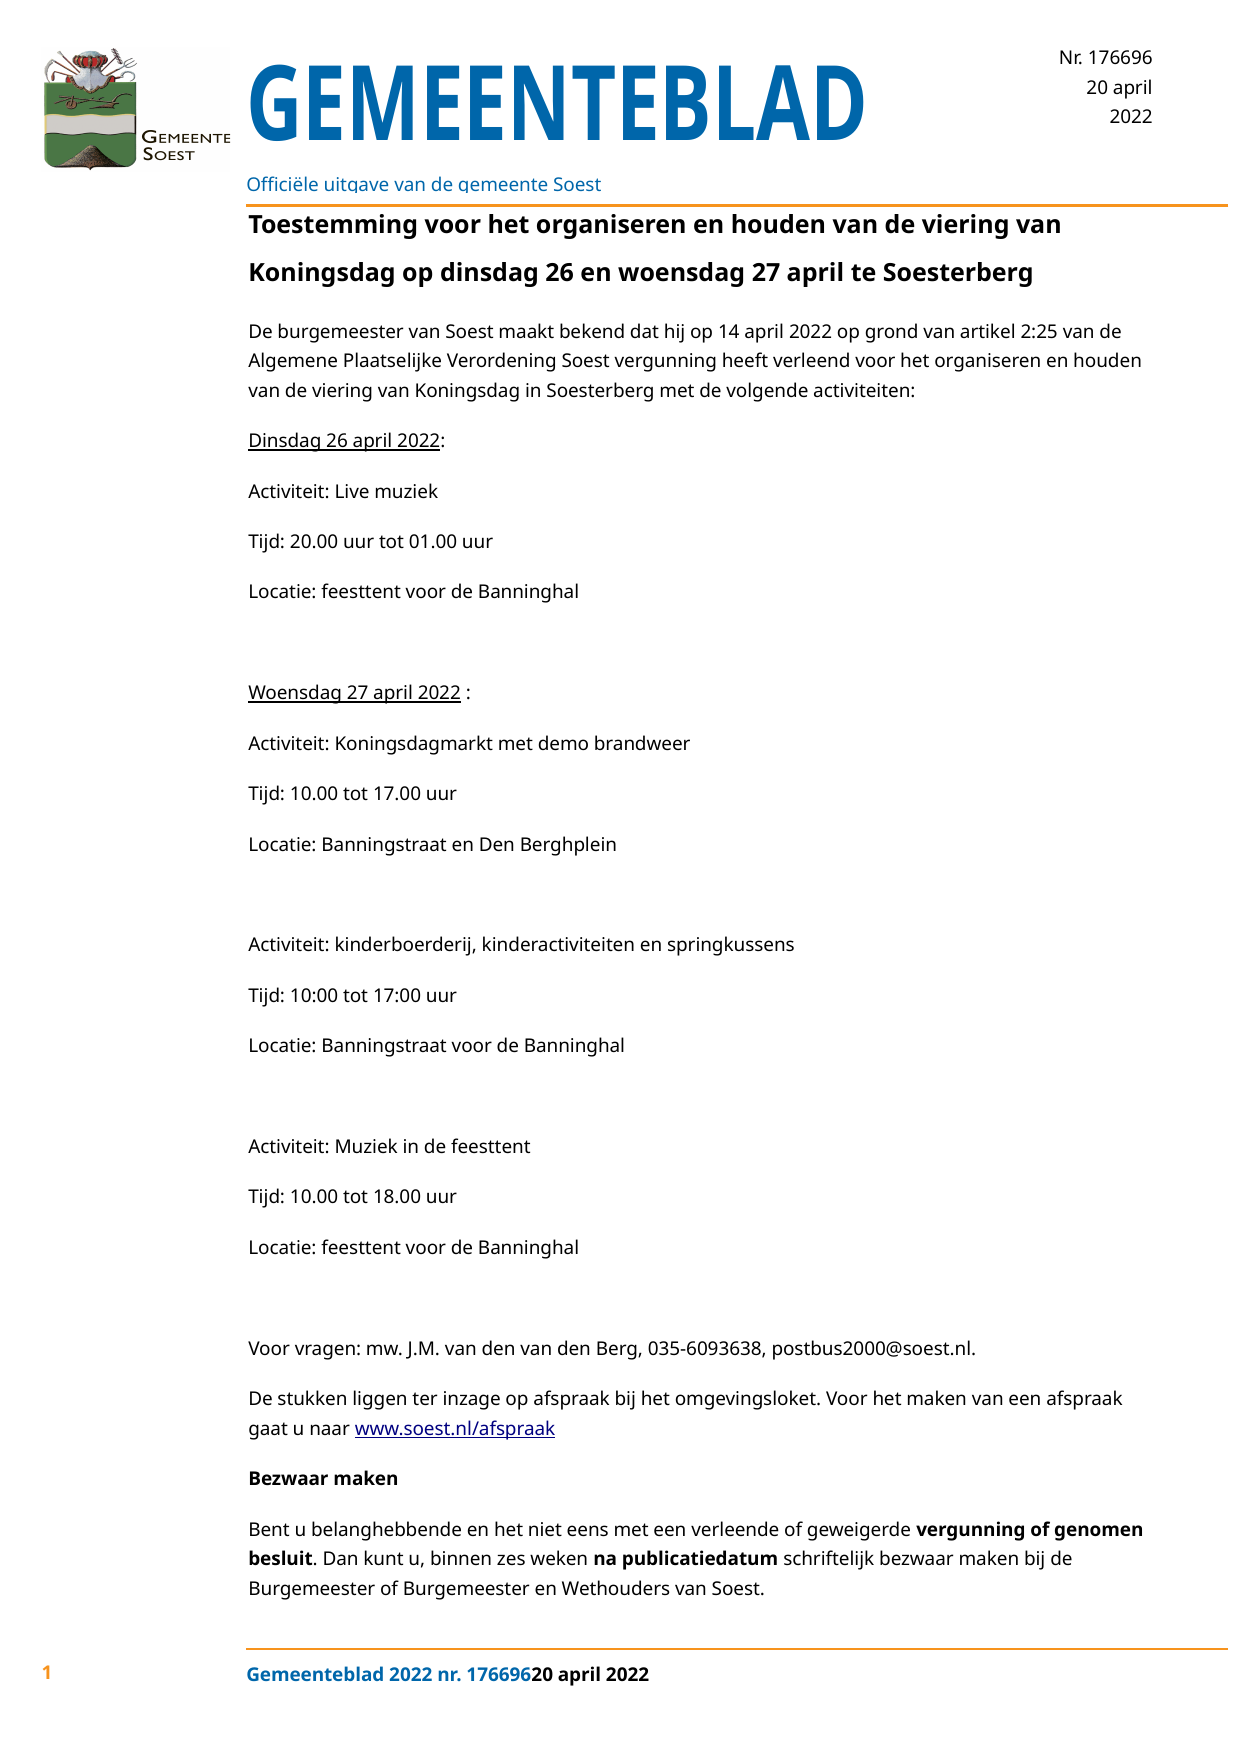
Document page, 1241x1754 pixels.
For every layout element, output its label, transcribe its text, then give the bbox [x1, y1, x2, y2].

text Activiteit: kinderboerderij, kinderactiviteiten en springkussens [248, 932, 1152, 957]
picture [41, 47, 231, 172]
text Toestemming voor het organiseren en houden van de viering van Koningsdag op dinsdag 26 en woensdag 27 april te Soesterberg [248, 207, 1152, 288]
text Locatie: Banningstraat en Den Berghplein [248, 831, 1152, 857]
text De stukken liggen ter inzage op afspraak bij het omgevingsloket. Voor het maken van een afspraak gaat u naar www.soest.nl/afspraak [248, 1385, 1152, 1441]
text Woensdag 27 april 2022 : [248, 679, 1152, 705]
text Activiteit: Live muziek [248, 478, 1152, 504]
text Voor vragen: mw. J.M. van den van den Berg, 035-6093638, postbus2000@soest.nl. [248, 1335, 1152, 1361]
text Dinsdag 26 april 2022: [248, 427, 1152, 453]
text Bent u belanghebbende en het niet eens met een verleende of geweigerde vergunning of genomen besluit. Dan kunt u, binnen zes weken na publicatiedatum schriftelijk bezwaar maken bij de Burgemeester of Burgemeester en Wethouders van Soest. [248, 1516, 1152, 1601]
text Tijd: 20.00 uur tot 01.00 uur [248, 528, 1152, 554]
text Activiteit: Muziek in de feesttent [248, 1133, 1152, 1159]
text Tijd: 10:00 tot 17:00 uur [248, 982, 1152, 1008]
text Locatie: feesttent voor de Banninghal [248, 579, 1152, 604]
text Tijd: 10.00 tot 18.00 uur [248, 1184, 1152, 1209]
text Bezwaar maken [248, 1465, 1152, 1491]
text De burgemeester van Soest maakt bekend dat hij op 14 april 2022 op grond van artikel 2:25 van de Algemene Plaatselijke Verordening Soest vergunning heeft verleend voor het organiseren en houden van de viering van Koningsdag in Soesterberg met de volgende activiteiten: [248, 318, 1152, 403]
text Locatie: Banningstraat voor de Banninghal [248, 1032, 1152, 1058]
text Activiteit: Koningsdagmarkt met demo brandweer [248, 730, 1152, 756]
text Locatie: feesttent voor de Banninghal [248, 1234, 1152, 1260]
text Tijd: 10.00 tot 17.00 uur [248, 780, 1152, 806]
